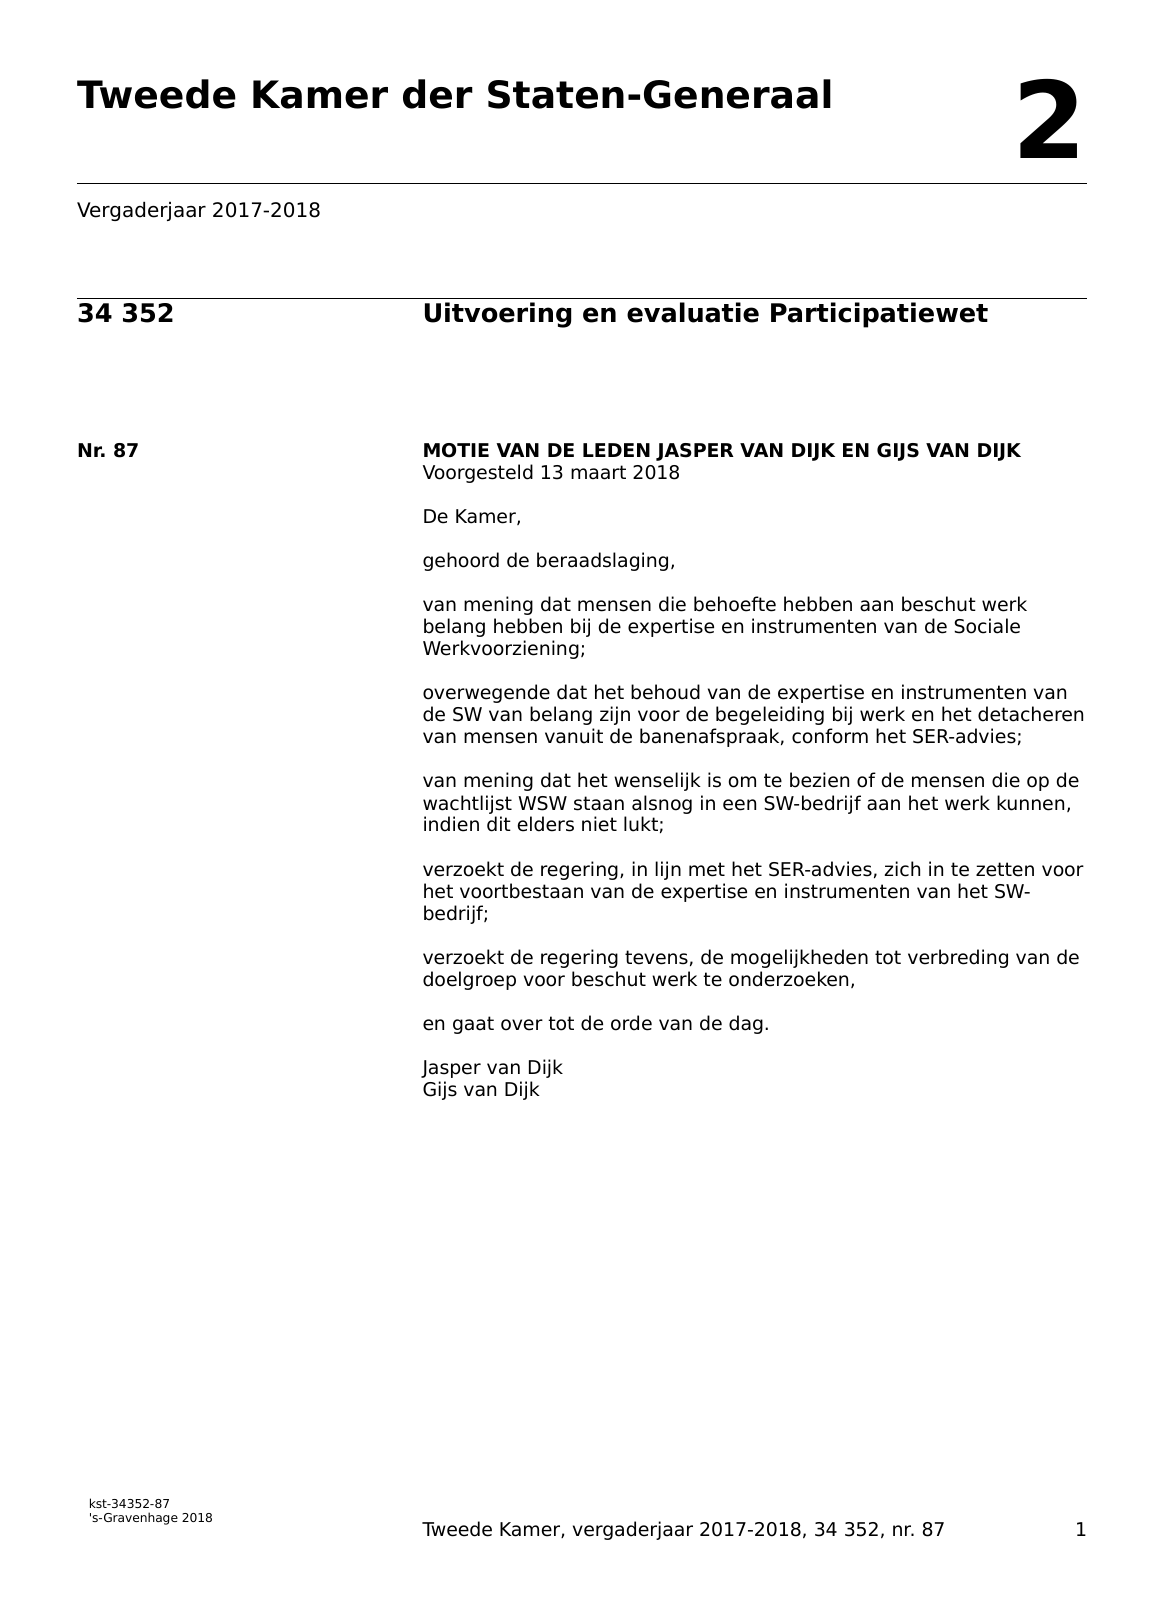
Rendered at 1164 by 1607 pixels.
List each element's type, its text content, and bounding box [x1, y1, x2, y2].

table_header Tweede Kamer der Staten-Generaal [77, 59, 886, 183]
text kst-34352-87 [88, 1497, 323, 1511]
subtitle 34 352 Uitvoering en evaluatie Participatiewet [77, 299, 1087, 329]
text overwegende dat het behoud van de expertise en instrumenten van de SW van belang zijn voor de begeleiding bij werk en het detacheren van mensen vanuit de banenafspraak, conform het SER-advies; [422, 682, 1087, 748]
text gehoord de beraadslaging, [422, 550, 1087, 572]
table_cell Vergaderjaar 2017-2018 [77, 184, 1087, 298]
text De Kamer, [422, 506, 1087, 528]
text 's-Gravenhage 2018 [88, 1511, 323, 1525]
text van mening dat het wenselijk is om te bezien of de mensen die op de wachtlijst WSW staan alsnog in een SW-bedrijf aan het werk kunnen, indien dit elders niet lukt; [422, 770, 1087, 836]
text van mening dat mensen die behoefte hebben aan beschut werk belang hebben bij de expertise en instrumenten van de Sociale Werkvoorziening; [422, 594, 1087, 660]
text Gijs van Dijk [422, 1079, 1087, 1101]
text en gaat over tot de orde van de dag. [422, 1013, 1087, 1035]
text verzoekt de regering, in lijn met het SER-advies, zich in te zetten voor het voortbestaan van de expertise en instrumenten van het SW-bedrijf; [422, 858, 1087, 924]
subtitle Nr. 87 MOTIE VAN DE LEDEN JASPER VAN DIJK EN GIJS VAN DIJK [77, 440, 1087, 462]
text Jasper van Dijk [422, 1057, 1087, 1079]
text verzoekt de regering tevens, de mogelijkheden tot verbreding van de doelgroep voor beschut werk te onderzoeken, [422, 947, 1087, 991]
text Voorgesteld 13 maart 2018 [422, 462, 1087, 484]
table_header 2 [886, 59, 1087, 183]
